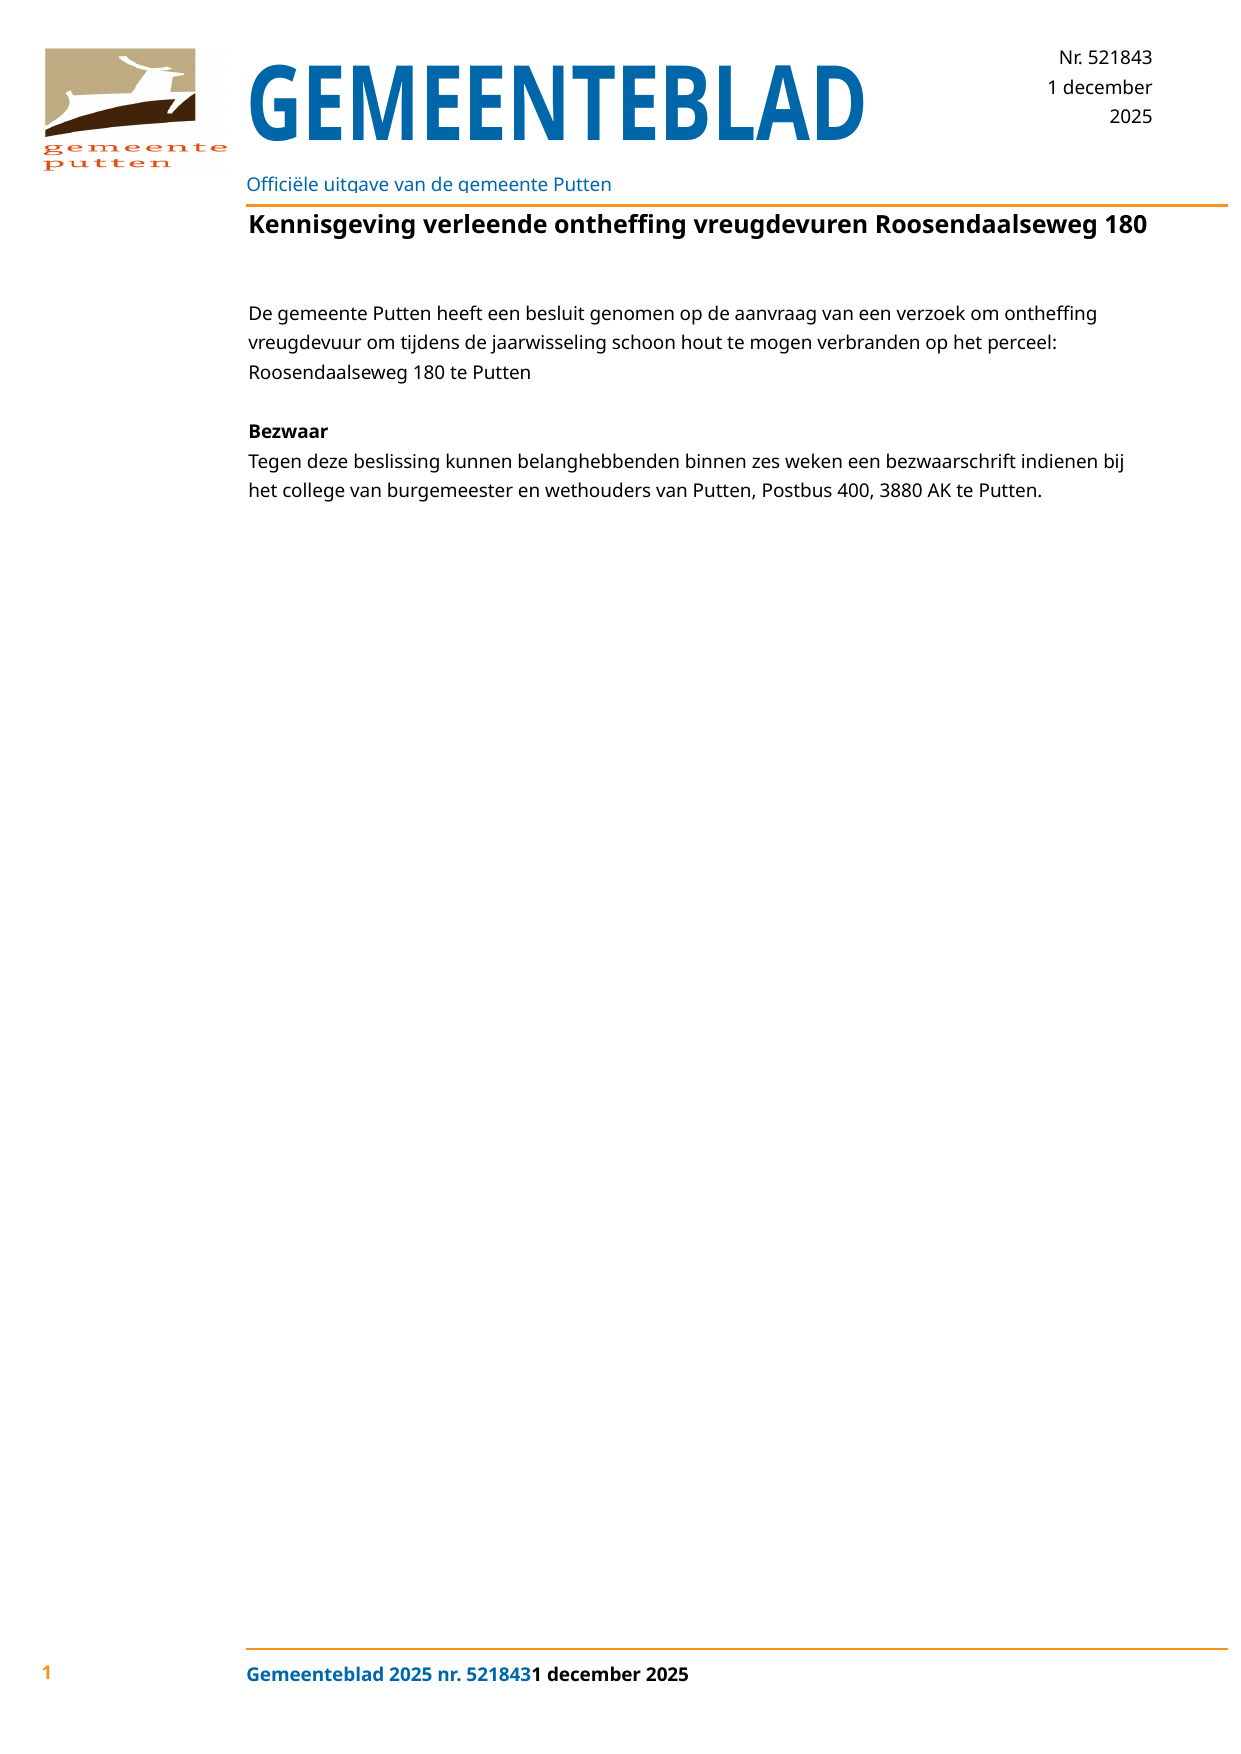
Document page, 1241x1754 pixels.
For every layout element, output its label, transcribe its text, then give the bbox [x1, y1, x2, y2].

text Bezwaar [248, 418, 1152, 444]
text Tegen deze beslissing kunnen belanghebbenden binnen zes weken een bezwaarschrift indienen bij het college van burgemeester en wethouders van Putten, Postbus 400, 3880 AK te Putten. [248, 448, 1152, 503]
text De gemeente Putten heeft een besluit genomen op de aanvraag van een verzoek om ontheffing vreugdevuur om tijdens de jaarwisseling schoon hout te mogen verbranden op het perceel: Roosendaalseweg 180 te Putten [248, 300, 1152, 385]
picture [41, 47, 231, 172]
text Kennisgeving verleende ontheffing vreugdevuren Roosendaalseweg 180 [248, 207, 1152, 241]
